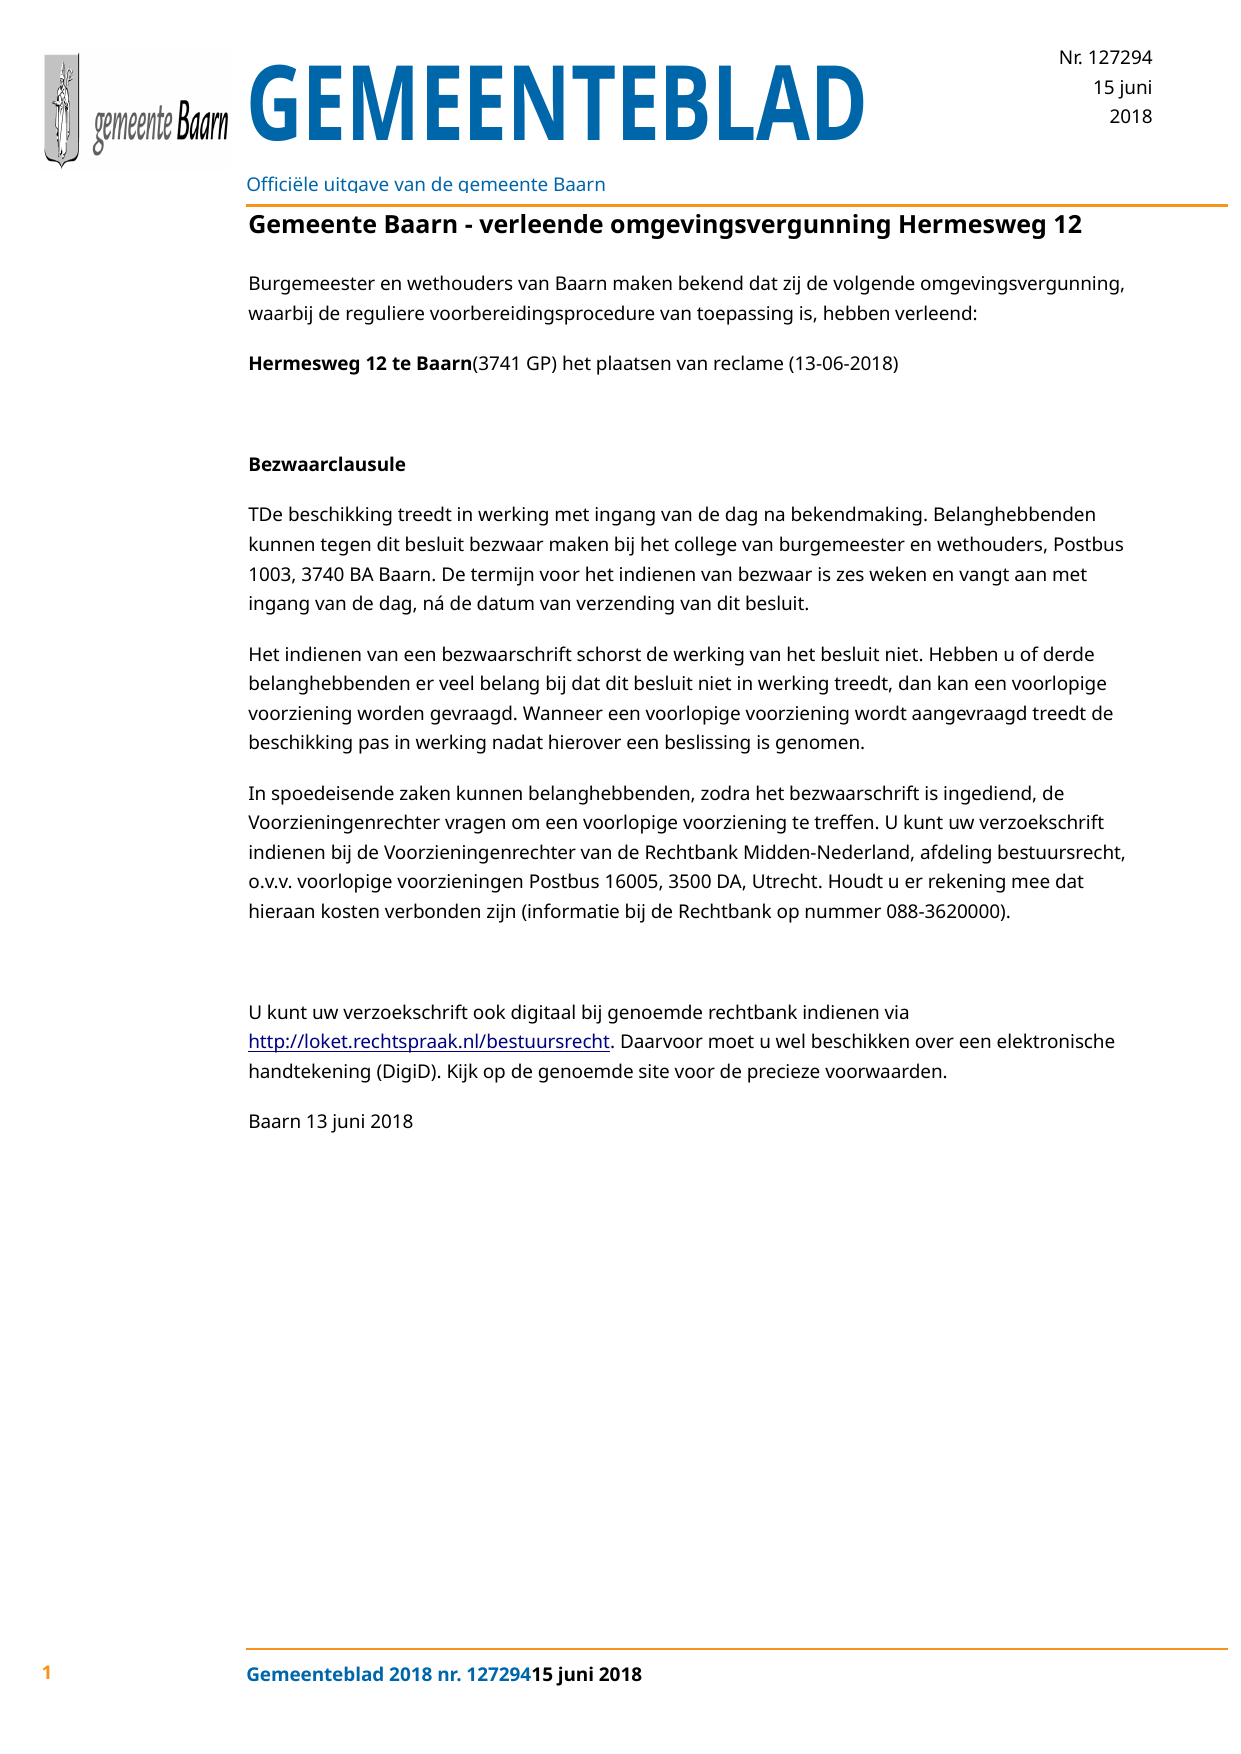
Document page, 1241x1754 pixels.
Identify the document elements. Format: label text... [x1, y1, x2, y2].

picture [41, 47, 231, 172]
text U kunt uw verzoekschrift ook digitaal bij genoemde rechtbank indienen via http://loket.rechtspraak.nl/bestuursrecht. Daarvoor moet u wel beschikken over een elektronische handtekening (DigiD). Kijk op de genoemde site voor de precieze voorwaarden. [248, 999, 1152, 1084]
text Gemeente Baarn - verleende omgevingsvergunning Hermesweg 12 [248, 207, 1152, 241]
text Het indienen van een bezwaarschrift schorst de werking van het besluit niet. Hebben u of derde belanghebbenden er veel belang bij dat dit besluit niet in werking treedt, dan kan een voorlopige voorziening worden gevraagd. Wanneer een voorlopige voorziening wordt aangevraagd treedt de beschikking pas in werking nadat hierover een beslissing is genomen. [248, 641, 1152, 755]
text TDe beschikking treedt in werking met ingang van de dag na bekendmaking. Belanghebbenden kunnen tegen dit besluit bezwaar maken bij het college van burgemeester en wethouders, Postbus 1003, 3740 BA Baarn. De termijn voor het indienen van bezwaar is zes weken en vangt aan met ingang van de dag, ná de datum van verzending van dit besluit. [248, 502, 1152, 616]
text Burgemeester en wethouders van Baarn maken bekend dat zij de volgende omgevingsvergunning, waarbij de reguliere voorbereidingsprocedure van toepassing is, hebben verleend: [248, 270, 1152, 326]
text Baarn 13 juni 2018 [248, 1109, 1152, 1134]
text Bezwaarclausule [248, 451, 1152, 477]
text Hermesweg 12 te Baarn(3741 GP) het plaatsen van reclame (13-06-2018) [248, 350, 1152, 376]
text In spoedeisende zaken kunnen belanghebbenden, zodra het bezwaarschrift is ingediend, de Voorzieningenrechter vragen om een voorlopige voorziening te treffen. U kunt uw verzoekschrift indienen bij de Voorzieningenrechter van de Rechtbank Midden-Nederland, afdeling bestuursrecht, o.v.v. voorlopige voorzieningen Postbus 16005, 3500 DA, Utrecht. Houdt u er rekening mee dat hieraan kosten verbonden zijn (informatie bij de Rechtbank op nummer 088-3620000). [248, 780, 1152, 924]
